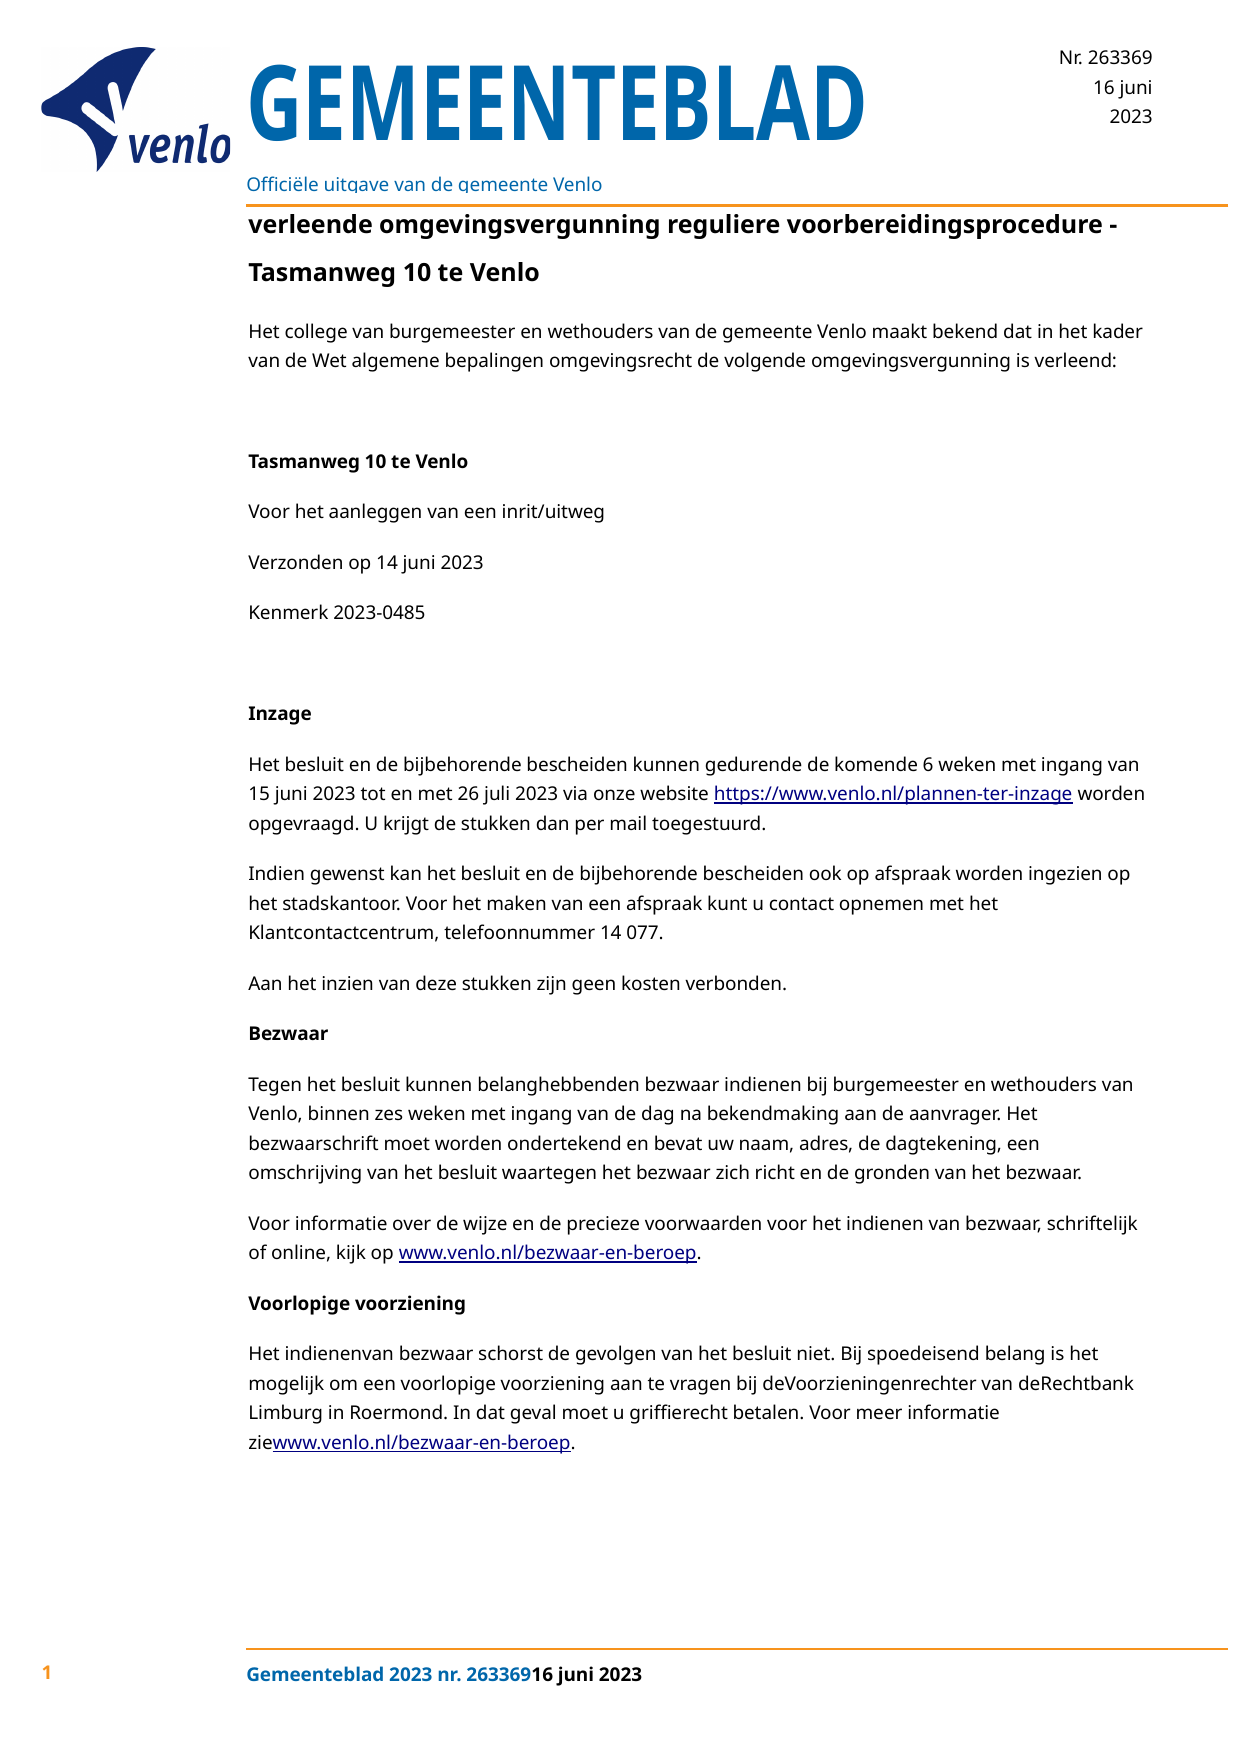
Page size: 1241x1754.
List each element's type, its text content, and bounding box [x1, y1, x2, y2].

text verleende omgevingsvergunning reguliere voorbereidingsprocedure - Tasmanweg 10 te Venlo [248, 207, 1152, 288]
text Voor het aanleggen van een inrit/uitweg [248, 499, 1152, 524]
text Inzage [248, 700, 1152, 726]
text Het besluit en de bijbehorende bescheiden kunnen gedurende de komende 6 weken met ingang van 15 juni 2023 tot en met 26 juli 2023 via onze website https://www.venlo.nl/plannen-ter-inzage worden opgevraagd. U krijgt de stukken dan per mail toegestuurd. [248, 751, 1152, 836]
text Verzonden op 14 juni 2023 [248, 549, 1152, 575]
text Kenmerk 2023-0485 [248, 599, 1152, 625]
text Bezwaar [248, 1020, 1152, 1046]
text Indien gewenst kan het besluit en de bijbehorende bescheiden ook op afspraak worden ingezien op het stadskantoor. Voor het maken van een afspraak kunt u contact opnemen met het Klantcontactcentrum, telefoonnummer 14 077. [248, 860, 1152, 945]
text Voorlopige voorziening [248, 1290, 1152, 1316]
text Tegen het besluit kunnen belanghebbenden bezwaar indienen bij burgemeester en wethouders van Venlo, binnen zes weken met ingang van de dag na bekendmaking aan de aanvrager. Het bezwaarschrift moet worden ondertekend en bevat uw naam, adres, de dagtekening, een omschrijving van het besluit waartegen het bezwaar zich richt en de gronden van het bezwaar. [248, 1071, 1152, 1185]
text Aan het inzien van deze stukken zijn geen kosten verbonden. [248, 970, 1152, 996]
text Het indienenvan bezwaar schorst de gevolgen van het besluit niet. Bij spoedeisend belang is het mogelijk om een voorlopige voorziening aan te vragen bij deVoorzieningenrechter van deRechtbank Limburg in Roermond. In dat geval moet u griffierecht betalen. Voor meer informatie ziewww.venlo.nl/bezwaar-en-beroep. [248, 1340, 1152, 1455]
picture [41, 47, 231, 172]
text Tasmanweg 10 te Venlo [248, 448, 1152, 474]
text Het college van burgemeester en wethouders van de gemeente Venlo maakt bekend dat in het kader van de Wet algemene bepalingen omgevingsrecht de volgende omgevingsvergunning is verleend: [248, 318, 1152, 373]
text Voor informatie over de wijze en de precieze voorwaarden voor het indienen van bezwaar, schriftelijk of online, kijk op www.venlo.nl/bezwaar-en-beroep. [248, 1210, 1152, 1265]
